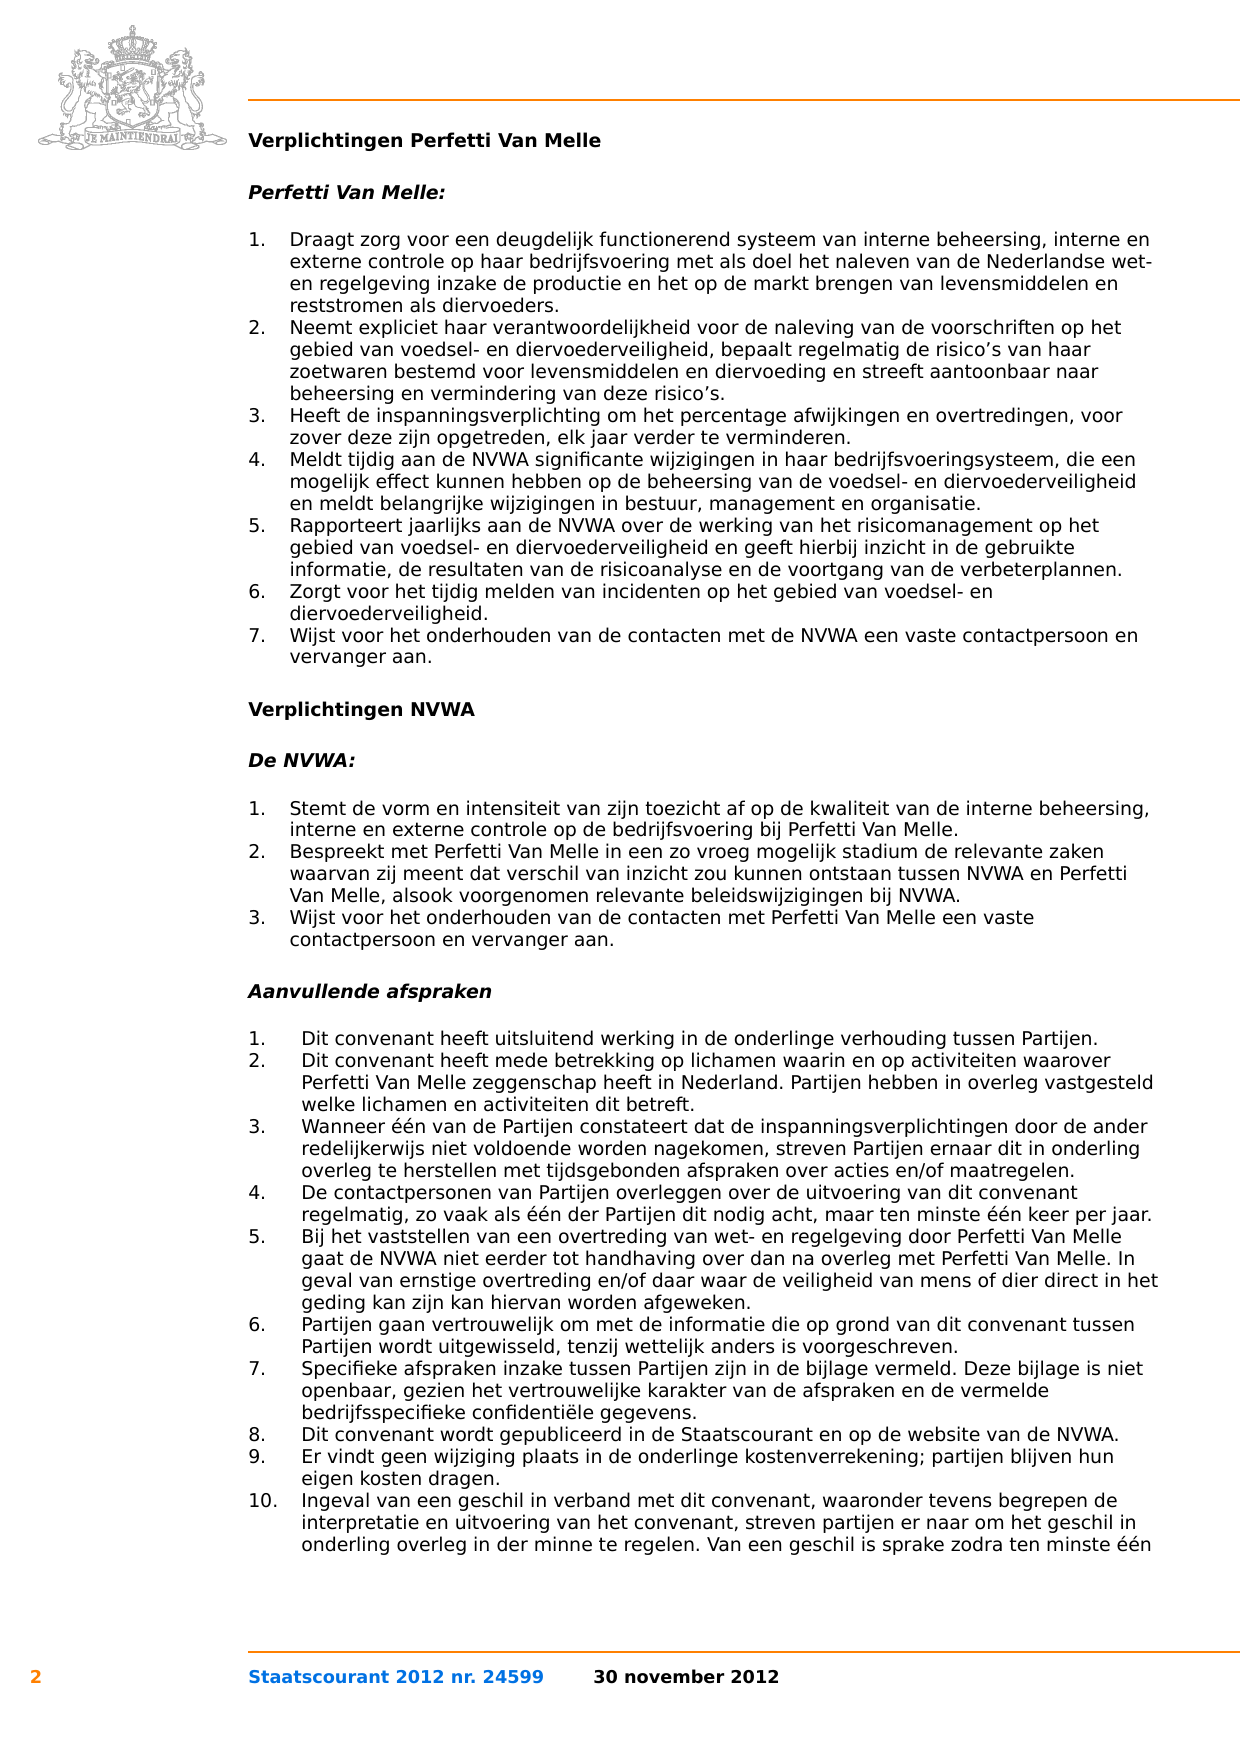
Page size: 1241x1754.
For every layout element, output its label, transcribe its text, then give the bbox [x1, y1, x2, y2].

subtitle Aanvullende afspraken [248, 981, 1163, 1003]
text 10. Ingeval van een geschil in verband met dit convenant, waaronder tevens begrepen de interpretatie en uitvoering van het convenant, streven partijen er naar om het geschil in onderling overleg in der minne te regelen. Van een geschil is sprake zodra ten minste één [248, 1490, 1163, 1556]
text 5. Rapporteert jaarlijks aan de NVWA over de werking van het risicomanagement op het gebied van voedsel- en diervoederveiligheid en geeft hierbij inzicht in de gebruikte informatie, de resultaten van de risicoanalyse en de voortgang van de verbeterplannen. [248, 514, 1163, 581]
subtitle Perfetti Van Melle: [248, 182, 1163, 204]
text 1. Draagt zorg voor een deugdelijk functionerend systeem van interne beheersing, interne en externe controle op haar bedrijfsvoering met als doel het naleven van de Nederlandse wet- en regelgeving inzake de productie en het op de markt brengen van levensmiddelen en reststromen als diervoeders. [248, 229, 1163, 317]
text 6. Partijen gaan vertrouwelijk om met de informatie die op grond van dit convenant tussen Partijen wordt uitgewisseld, tenzij wettelijk anders is voorgeschreven. [248, 1314, 1163, 1358]
picture [38, 25, 227, 150]
text 2. Bespreekt met Perfetti Van Melle in een zo vroeg mogelijk stadium de relevante zaken waarvan zij meent dat verschil van inzicht zou kunnen ontstaan tussen NVWA en Perfetti Van Melle, alsook voorgenomen relevante beleidswijzigingen bij NVWA. [248, 841, 1163, 907]
subtitle De NVWA: [248, 750, 1163, 772]
subtitle Verplichtingen Perfetti Van Melle [248, 130, 1163, 152]
text 3. Wanneer één van de Partijen constateert dat de inspanningsverplichtingen door de ander redelijkerwijs niet voldoende worden nagekomen, streven Partijen ernaar dit in onderling overleg te herstellen met tijdsgebonden afspraken over acties en/of maatregelen. [248, 1116, 1163, 1182]
text 3. Heeft de inspanningsverplichting om het percentage afwijkingen en overtredingen, voor zover deze zijn opgetreden, elk jaar verder te verminderen. [248, 405, 1163, 449]
text 4. Meldt tijdig aan de NVWA significante wijzigingen in haar bedrijfsvoeringsysteem, die een mogelijk effect kunnen hebben op de beheersing van de voedsel- en diervoederveiligheid en meldt belangrijke wijzigingen in bestuur, management en organisatie. [248, 449, 1163, 514]
text 5. Bij het vaststellen van een overtreding van wet- en regelgeving door Perfetti Van Melle gaat de NVWA niet eerder tot handhaving over dan na overleg met Perfetti Van Melle. In geval van ernstige overtreding en/of daar waar de veiligheid van mens of dier direct in het geding kan zijn kan hiervan worden afgeweken. [248, 1226, 1163, 1314]
text 7. Specifieke afspraken inzake tussen Partijen zijn in de bijlage vermeld. Deze bijlage is niet openbaar, gezien het vertrouwelijke karakter van de afspraken en de vermelde bedrijfsspecifieke confidentiële gegevens. [248, 1358, 1163, 1424]
text 1. Dit convenant heeft uitsluitend werking in de onderlinge verhouding tussen Partijen. [248, 1028, 1163, 1050]
text 2. Dit convenant heeft mede betrekking op lichamen waarin en op activiteiten waarover Perfetti Van Melle zeggenschap heeft in Nederland. Partijen hebben in overleg vastgesteld welke lichamen en activiteiten dit betreft. [248, 1050, 1163, 1116]
subtitle Verplichtingen NVWA [248, 698, 1163, 720]
text 7. Wijst voor het onderhouden van de contacten met de NVWA een vaste contactpersoon en vervanger aan. [248, 624, 1163, 668]
text 3. Wijst voor het onderhouden van de contacten met Perfetti Van Melle een vaste contactpersoon en vervanger aan. [248, 907, 1163, 951]
text 4. De contactpersonen van Partijen overleggen over de uitvoering van dit convenant regelmatig, zo vaak als één der Partijen dit nodig acht, maar ten minste één keer per jaar. [248, 1182, 1163, 1226]
text 2. Neemt expliciet haar verantwoordelijkheid voor de naleving van de voorschriften op het gebied van voedsel- en diervoederveiligheid, bepaalt regelmatig de risico’s van haar zoetwaren bestemd voor levensmiddelen en diervoeding en streeft aantoonbaar naar beheersing en vermindering van deze risico’s. [248, 317, 1163, 405]
text 1. Stemt de vorm en intensiteit van zijn toezicht af op de kwaliteit van de interne beheersing, interne en externe controle op de bedrijfsvoering bij Perfetti Van Melle. [248, 797, 1163, 841]
text 8. Dit convenant wordt gepubliceerd in de Staatscourant en op de website van de NVWA. [248, 1424, 1163, 1446]
text 6. Zorgt voor het tijdig melden van incidenten op het gebied van voedsel- en diervoederveiligheid. [248, 581, 1163, 624]
text 9. Er vindt geen wijziging plaats in de onderlinge kostenverrekening; partijen blijven hun eigen kosten dragen. [248, 1446, 1163, 1490]
